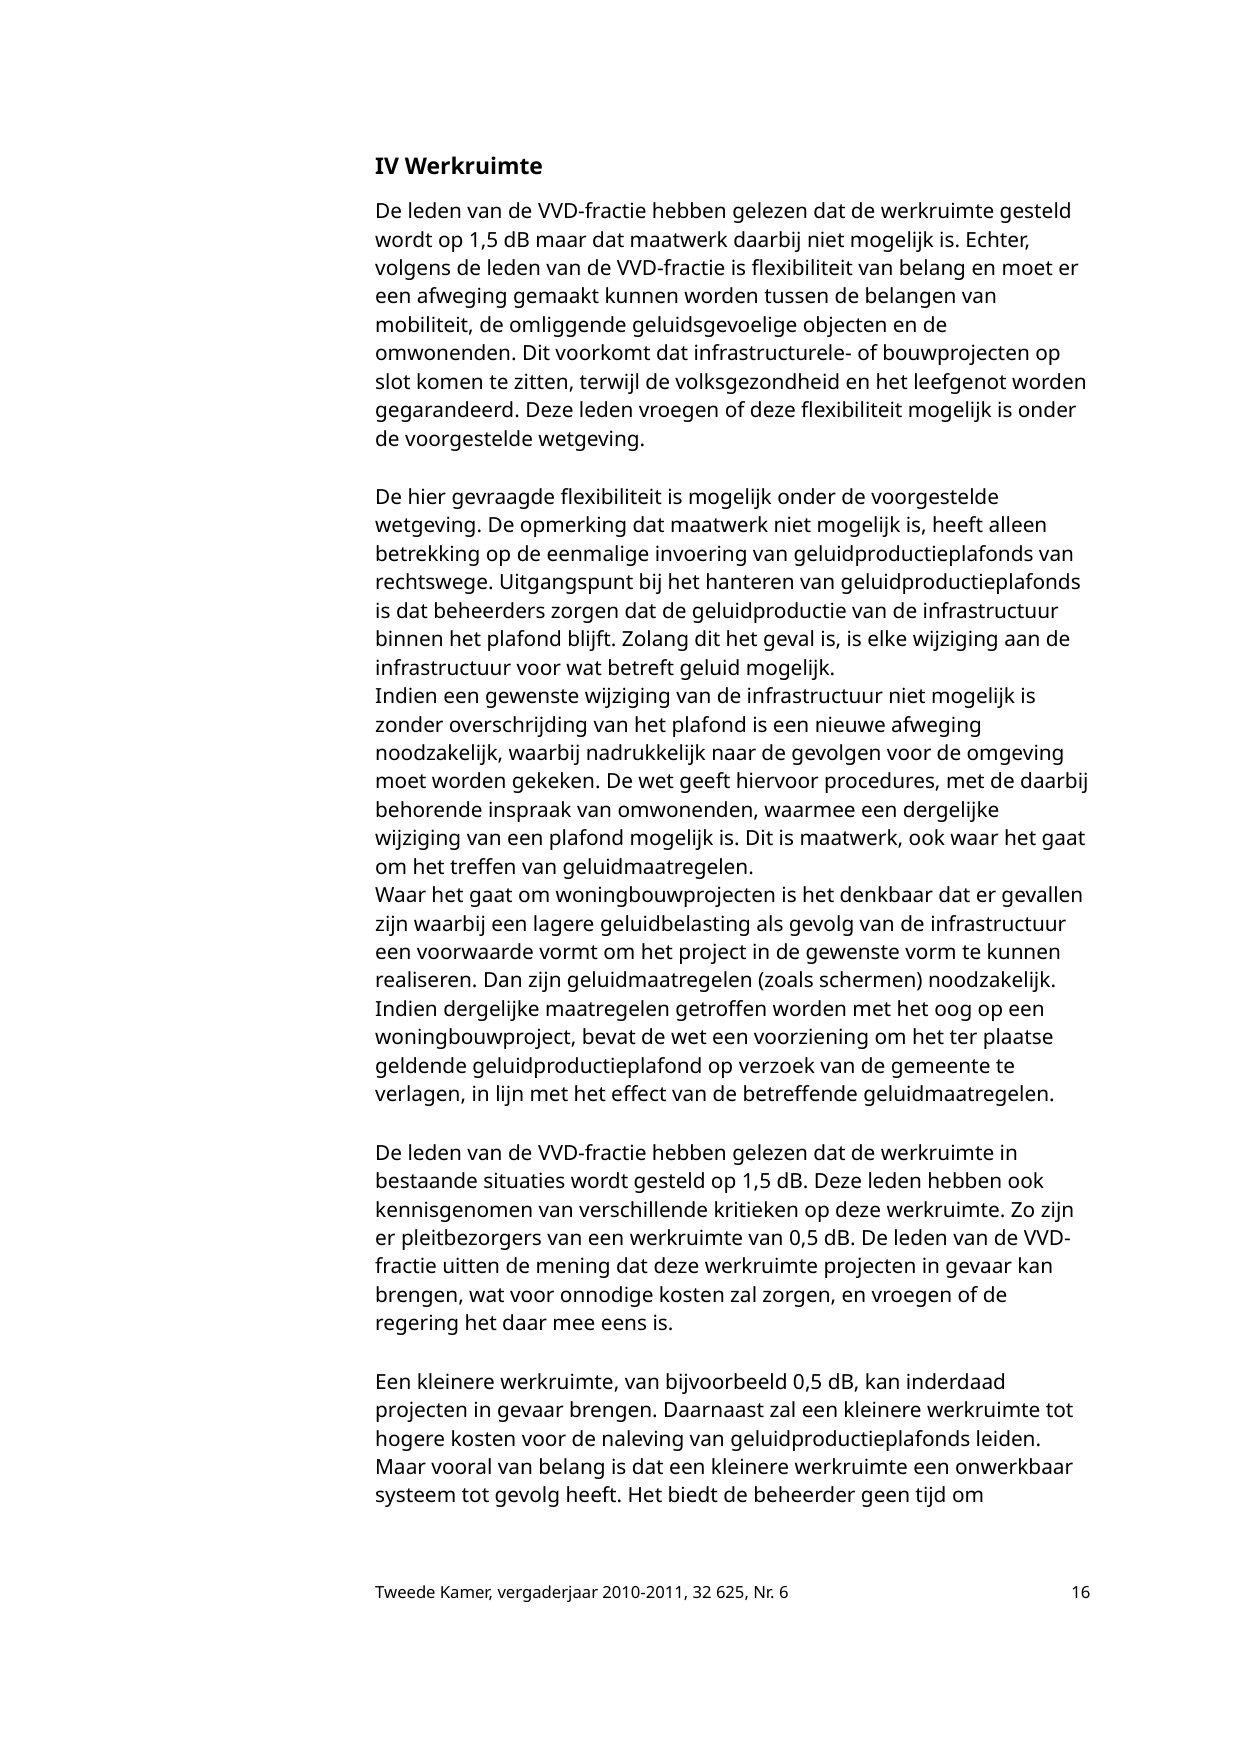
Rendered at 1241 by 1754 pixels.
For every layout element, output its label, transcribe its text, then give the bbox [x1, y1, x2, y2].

text Indien een gewenste wijziging van de infrastructuur niet mogelijk is zonder overschrijding van het plafond is een nieuwe afweging noodzakelijk, waarbij nadrukkelijk naar de gevolgen voor de omgeving moet worden gekeken. De wet geeft hiervoor procedures, met de daarbij behorende inspraak van omwonenden, waarmee een dergelijke wijziging van een plafond mogelijk is. Dit is maatwerk, ook waar het gaat om het treffen van geluidmaatregelen. [375, 681, 1090, 880]
text De hier gevraagde flexibiliteit is mogelijk onder de voorgestelde wetgeving. De opmerking dat maatwerk niet mogelijk is, heeft alleen betrekking op de eenmalige invoering van geluidproductieplafonds van rechtswege. Uitgangspunt bij het hanteren van geluidproductieplafonds is dat beheerders zorgen dat de geluidproductie van de infrastructuur binnen het plafond blijft. Zolang dit het geval is, is elke wijziging aan de infrastructuur voor wat betreft geluid mogelijk. [375, 482, 1090, 681]
text De leden van de VVD-fractie hebben gelezen dat de werkruimte gesteld wordt op 1,5 dB maar dat maatwerk daarbij niet mogelijk is. Echter, volgens de leden van de VVD-fractie is flexibiliteit van belang en moet er een afweging gemaakt kunnen worden tussen de belangen van mobiliteit, de omliggende geluidsgevoelige objecten en de omwonenden. Dit voorkomt dat infrastructurele- of bouwprojecten op slot komen te zitten, terwijl de volksgezondheid en het leefgenot worden gegarandeerd. Deze leden vroegen of deze flexibiliteit mogelijk is onder de voorgestelde wetgeving. [375, 196, 1090, 452]
text Een kleinere werkruimte, van bijvoorbeeld 0,5 dB, kan inderdaad projecten in gevaar brengen. Daarnaast zal een kleinere werkruimte tot hogere kosten voor de naleving van geluidproductieplafonds leiden. [375, 1367, 1090, 1452]
text De leden van de VVD-fractie hebben gelezen dat de werkruimte in bestaande situaties wordt gesteld op 1,5 dB. Deze leden hebben ook kennisgenomen van verschillende kritieken op deze werkruimte. Zo zijn er pleitbezorgers van een werkruimte van 0,5 dB. De leden van de VVD-fractie uitten de mening dat deze werkruimte projecten in gevaar kan brengen, wat voor onnodige kosten zal zorgen, en vroegen of de regering het daar mee eens is. [375, 1138, 1090, 1337]
subtitle IV Werkruimte [375, 150, 1090, 181]
text Maar vooral van belang is dat een kleinere werkruimte een onwerkbaar systeem tot gevolg heeft. Het biedt de beheerder geen tijd om [375, 1452, 1090, 1509]
text Waar het gaat om woningbouwprojecten is het denkbaar dat er gevallen zijn waarbij een lagere geluidbelasting als gevolg van de infrastructuur een voorwaarde vormt om het project in de gewenste vorm te kunnen realiseren. Dan zijn geluidmaatregelen (zoals schermen) noodzakelijk. Indien dergelijke maatregelen getroffen worden met het oog op een woningbouwproject, bevat de wet een voorziening om het ter plaatse geldende geluidproductieplafond op verzoek van de gemeente te verlagen, in lijn met het effect van de betreffende geluidmaatregelen. [375, 880, 1090, 1108]
